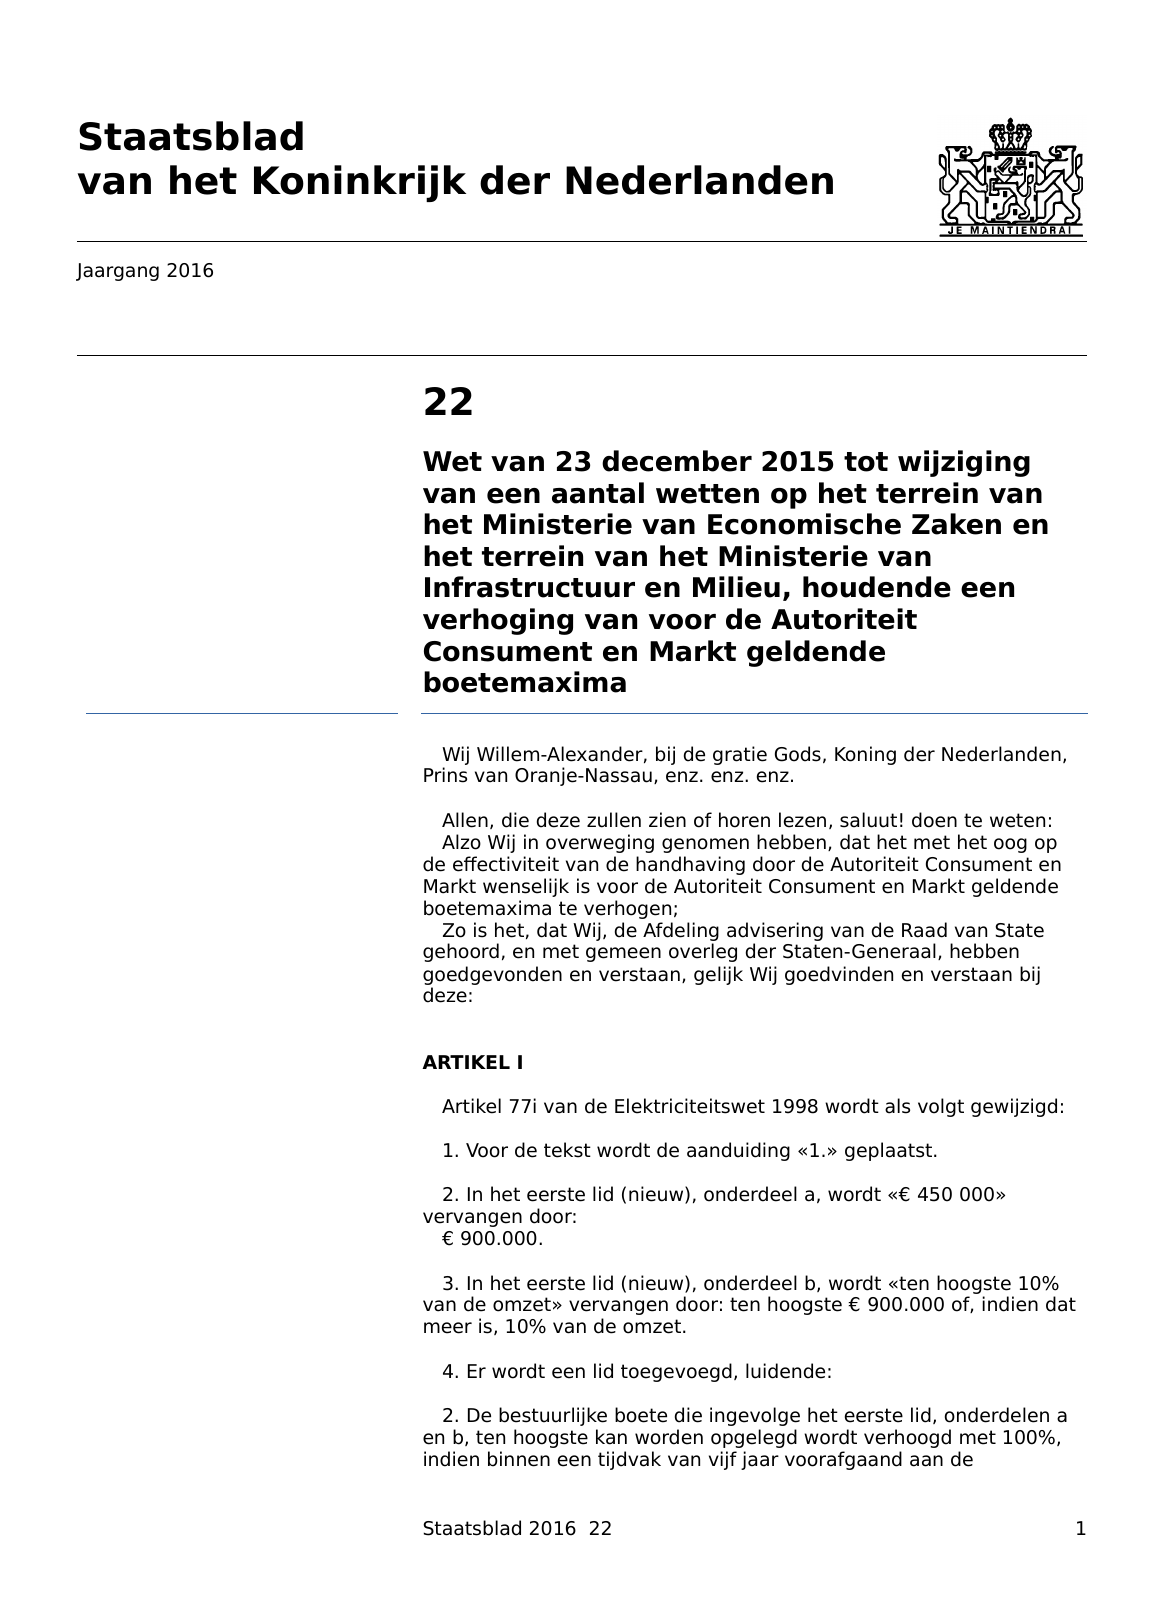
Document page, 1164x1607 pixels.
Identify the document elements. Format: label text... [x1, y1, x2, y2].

text 1. Voor de tekst wordt de aanduiding «1.» geplaatst. [422, 1140, 1087, 1162]
text Alzo Wij in overweging genomen hebben, dat het met het oog op de effectiviteit van de handhaving door de Autoriteit Consument en Markt wenselijk is voor de Autoriteit Consument en Markt geldende boetemaxima te verhogen; [422, 832, 1087, 919]
text 2. In het eerste lid (nieuw), onderdeel a, wordt «€ 450 000» vervangen door: [422, 1184, 1087, 1228]
text Artikel 77i van de Elektriciteitswet 1998 wordt als volgt gewijzigd: [422, 1096, 1087, 1118]
text € 900.000. [422, 1228, 1087, 1250]
subtitle ARTIKEL I [422, 1052, 1087, 1074]
table_header [886, 100, 1087, 241]
table_header Staatsblad van het Koninkrijk der Nederlanden [77, 100, 886, 241]
text Wet van 23 december 2015 tot wijziging van een aantal wetten op het terrein van het Ministerie van Economische Zaken en het terrein van het Ministerie van Infrastructuur en Milieu, houdende een verhoging van voor de Autoriteit Consument en Markt geldende boetemaxima [422, 447, 1087, 699]
text Allen, die deze zullen zien of horen lezen, saluut! doen te weten: [422, 809, 1087, 832]
picture [936, 115, 1087, 240]
text Zo is het, dat Wij, de Afdeling advisering van de Raad van State gehoord, en met gemeen overleg der Staten-Generaal, hebben goedgevonden en verstaan, gelijk Wij goedvinden en verstaan bij deze: [422, 919, 1087, 1007]
text Wij Willem-Alexander, bij de gratie Gods, Koning der Nederlanden, Prins van Oranje-Nassau, enz. enz. enz. [422, 743, 1087, 787]
subtitle 22 [422, 381, 1087, 424]
table_cell Jaargang 2016 [77, 242, 1087, 355]
text 4. Er wordt een lid toegevoegd, luidende: [422, 1361, 1087, 1382]
text 3. In het eerste lid (nieuw), onderdeel b, wordt «ten hoogste 10% van de omzet» vervangen door: ten hoogste € 900.000 of, indien dat meer is, 10% van de omzet. [422, 1272, 1087, 1338]
text 2. De bestuurlijke boete die ingevolge het eerste lid, onderdelen a en b, ten hoogste kan worden opgelegd wordt verhoogd met 100%, indien binnen een tijdvak van vijf jaar voorafgaand aan de [422, 1405, 1087, 1471]
